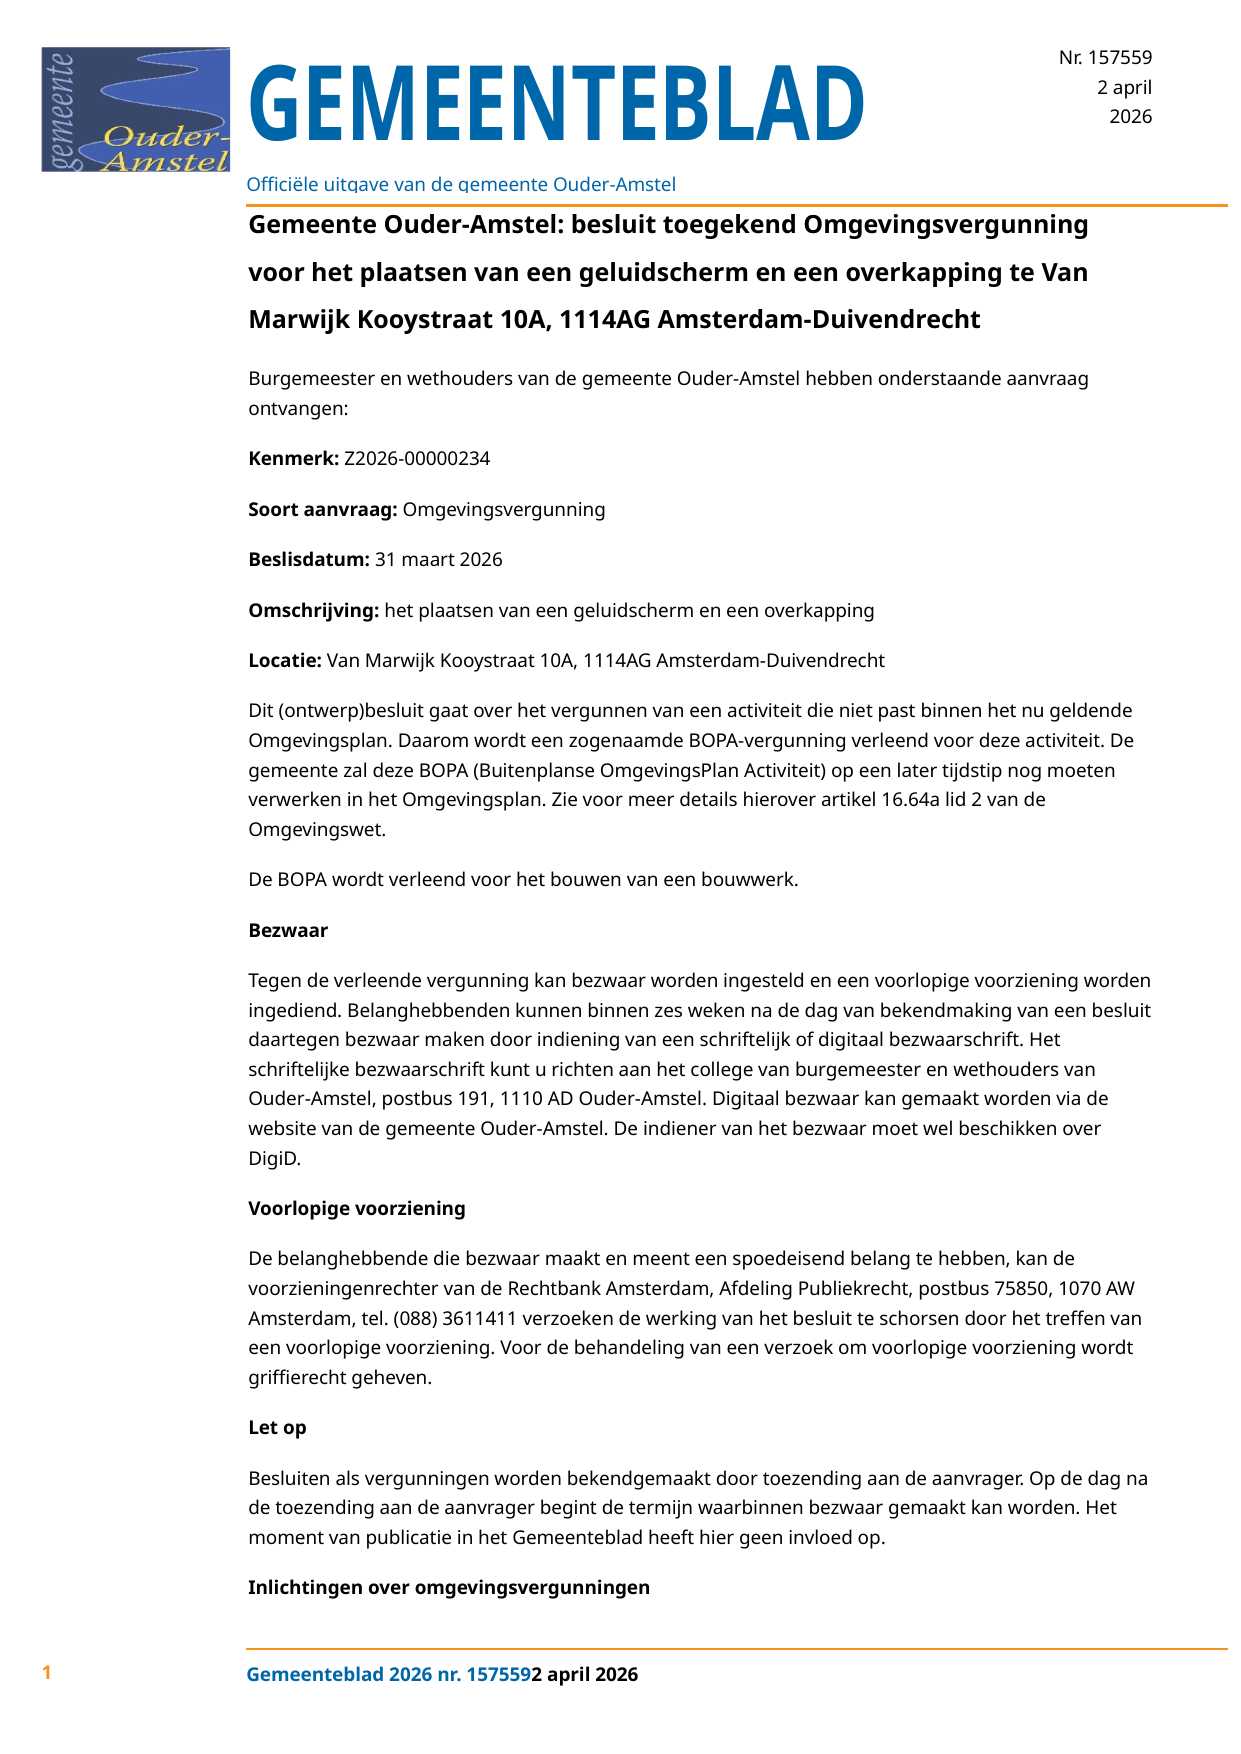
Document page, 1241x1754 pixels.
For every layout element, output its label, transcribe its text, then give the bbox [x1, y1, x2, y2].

text Soort aanvraag: Omgevingsvergunning [248, 496, 1152, 522]
picture [41, 47, 231, 172]
text Omschrijving: het plaatsen van een geluidscherm en een overkapping [248, 597, 1152, 622]
text Besluiten als vergunningen worden bekendgemaakt door toezending aan de aanvrager. Op de dag na de toezending aan de aanvrager begint de termijn waarbinnen bezwaar gemaakt kan worden. Het moment van publicatie in het Gemeenteblad heeft hier geen invloed op. [248, 1465, 1152, 1549]
text Locatie: Van Marwijk Kooystraat 10A, 1114AG Amsterdam-Duivendrecht [248, 647, 1152, 673]
text Gemeente Ouder-Amstel: besluit toegekend Omgevingsvergunning voor het plaatsen van een geluidscherm en een overkapping te Van Marwijk Kooystraat 10A, 1114AG Amsterdam-Duivendrecht [248, 207, 1152, 336]
text Kenmerk: Z2026-00000234 [248, 446, 1152, 471]
text Dit (ontwerp)besluit gaat over het vergunnen van een activiteit die niet past binnen het nu geldende Omgevingsplan. Daarom wordt een zogenaamde BOPA-vergunning verleend voor deze activiteit. De gemeente zal deze BOPA (Buitenplanse OmgevingsPlan Activiteit) op een later tijdstip nog moeten verwerken in het Omgevingsplan. Zie voor meer details hierover artikel 16.64a lid 2 van de Omgevingswet. [248, 698, 1152, 842]
text Bezwaar [248, 917, 1152, 942]
text Tegen de verleende vergunning kan bezwaar worden ingesteld en een voorlopige voorziening worden ingediend. Belanghebbenden kunnen binnen zes weken na de dag van bekendmaking van een besluit daartegen bezwaar maken door indiening van een schriftelijk of digitaal bezwaarschrift. Het schriftelijke bezwaarschrift kunt u richten aan het college van burgemeester en wethouders van Ouder-Amstel, postbus 191, 1110 AD Ouder-Amstel. Digitaal bezwaar kan gemaakt worden via de website van de gemeente Ouder-Amstel. De indiener van het bezwaar moet wel beschikken over DigiD. [248, 967, 1152, 1170]
text De belanghebbende die bezwaar maakt en meent een spoedeisend belang te hebben, kan de voorzieningenrechter van de Rechtbank Amsterdam, Afdeling Publiekrecht, postbus 75850, 1070 AW Amsterdam, tel. (088) 3611411 verzoeken de werking van het besluit te schorsen door het treffen van een voorlopige voorziening. Voor de behandeling van een verzoek om voorlopige voorziening wordt griffierecht geheven. [248, 1246, 1152, 1389]
text Inlichtingen over omgevingsvergunningen [248, 1574, 1152, 1600]
text Let op [248, 1414, 1152, 1440]
text Beslisdatum: 31 maart 2026 [248, 546, 1152, 572]
text De BOPA wordt verleend voor het bouwen van een bouwwerk. [248, 866, 1152, 892]
text Burgemeester en wethouders van de gemeente Ouder-Amstel hebben onderstaande aanvraag ontvangen: [248, 366, 1152, 421]
text Voorlopige voorziening [248, 1195, 1152, 1221]
